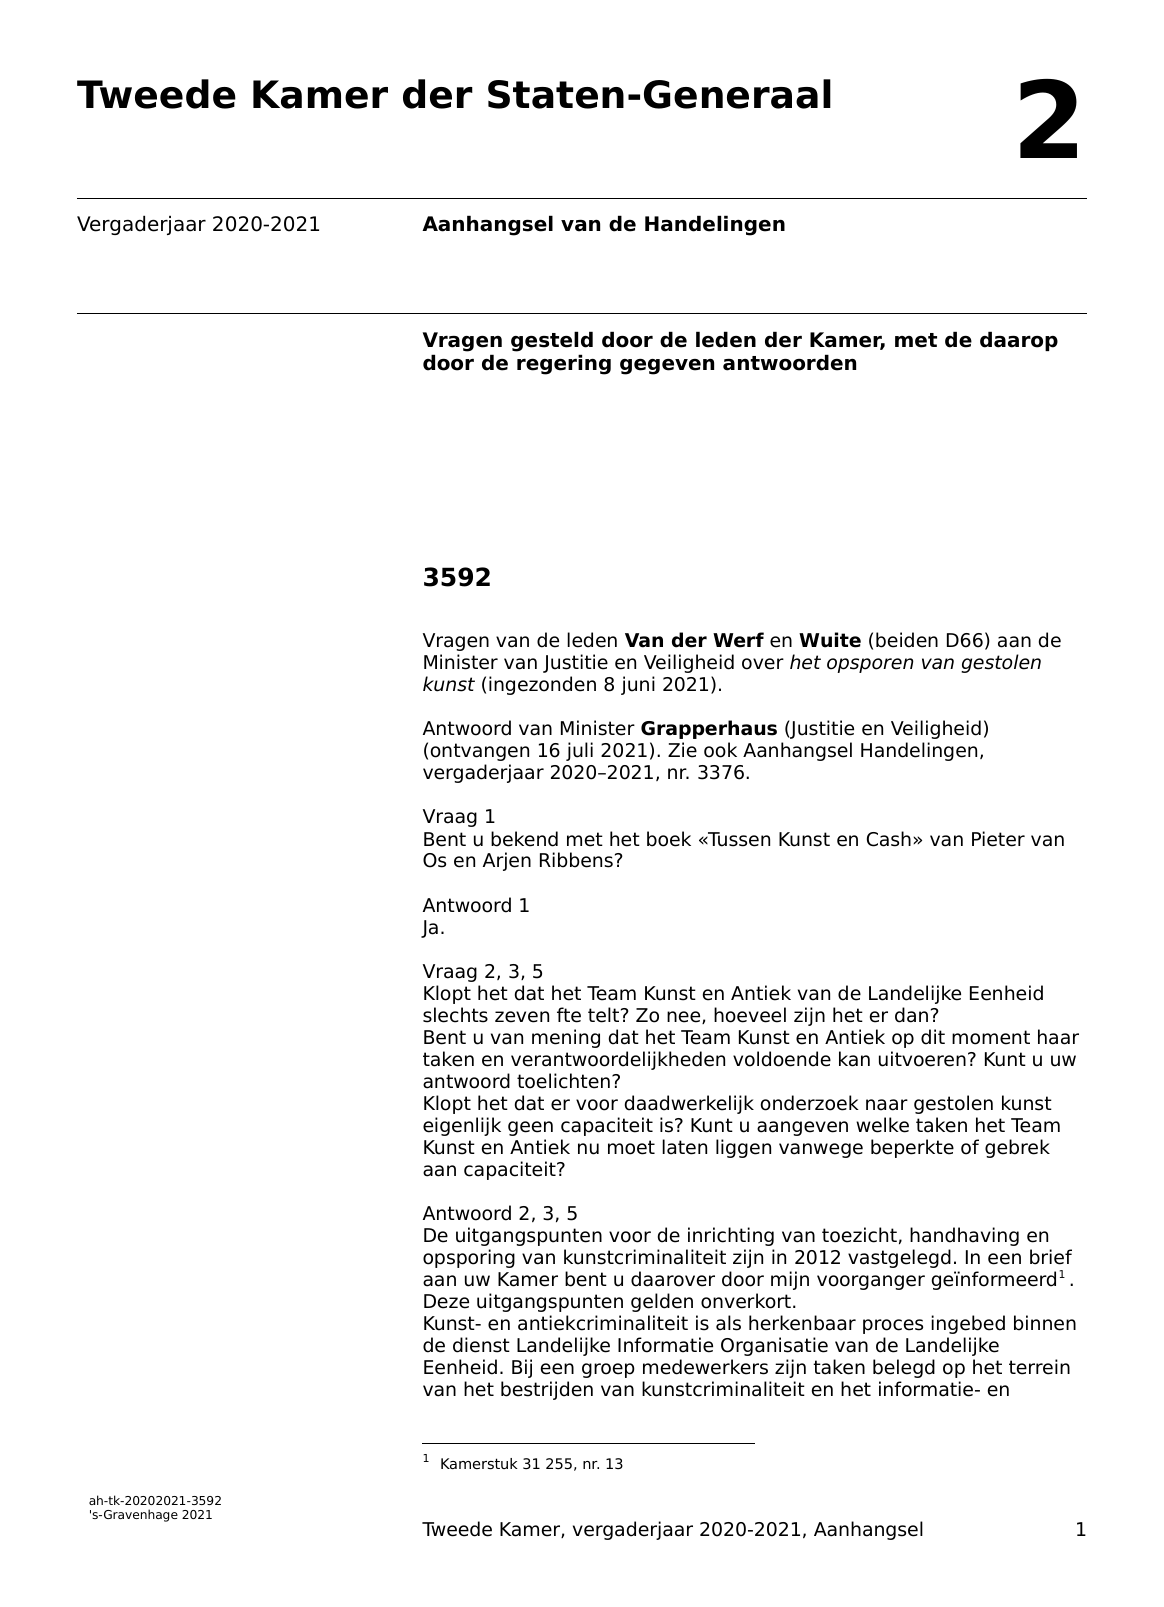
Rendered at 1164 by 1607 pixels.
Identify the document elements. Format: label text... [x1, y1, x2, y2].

table_header 2 [886, 59, 1087, 198]
text Klopt het dat er voor daadwerkelijk onderzoek naar gestolen kunst eigenlijk geen capaciteit is? Kunt u aangeven welke taken het Team Kunst en Antiek nu moet laten liggen vanwege beperkte of gebrek aan capaciteit? [422, 1093, 1087, 1181]
text Kunst- en antiekcriminaliteit is als herkenbaar proces ingebed binnen de dienst Landelijke Informatie Organisatie van de Landelijke Eenheid. Bij een groep medewerkers zijn taken belegd op het terrein van het bestrijden van kunstcriminaliteit en het informatie- en [422, 1313, 1087, 1401]
text Antwoord van Minister Grapperhaus (Justitie en Veiligheid) (ontvangen 16 juli 2021). Zie ook Aanhangsel Handelingen, vergaderjaar 2020–2021, nr. 3376. [422, 718, 1087, 784]
table_cell [77, 314, 422, 375]
text Vraag 2, 3, 5 [422, 961, 1087, 983]
text De uitgangspunten voor de inrichting van toezicht, handhaving en opsporing van kunstcriminaliteit zijn in 2012 vastgelegd. In een brief aan uw Kamer bent u daarover door mijn voorganger geïnformeerd. Deze uitgangspunten gelden onverkort. [422, 1225, 1087, 1313]
text Bent u bekend met het boek «Tussen Kunst en Cash» van Pieter van Os en Arjen Ribbens? [422, 828, 1087, 872]
text Antwoord 2, 3, 5 [422, 1203, 1087, 1225]
text Vraag 1 [422, 806, 1087, 828]
text Bent u van mening dat het Team Kunst en Antiek op dit moment haar taken en verantwoordelijkheden voldoende kan uitvoeren? Kunt u uw antwoord toelichten? [422, 1027, 1087, 1093]
text 3592 [422, 563, 1087, 592]
table_cell Vergaderjaar 2020-2021 [77, 199, 422, 313]
text Klopt het dat het Team Kunst en Antiek van de Landelijke Eenheid slechts zeven fte telt? Zo nee, hoeveel zijn het er dan? [422, 983, 1087, 1027]
table_cell Aanhangsel van de Handelingen [422, 199, 1087, 313]
text Ja. [422, 917, 1087, 938]
text ah-tk-20202021-3592 [88, 1494, 323, 1508]
table_cell Vragen gesteld door de leden der Kamer, met de daarop door de regering gegeven antwoorden [422, 314, 1087, 375]
text 's-Gravenhage 2021 [88, 1508, 323, 1522]
text Vragen van de leden Van der Werf en Wuite (beiden D66) aan de Minister van Justitie en Veiligheid over het opsporen van gestolen kunst (ingezonden 8 juni 2021). [422, 630, 1087, 696]
text Kamerstuk 31 255, nr. 13 [422, 1452, 1087, 1474]
table_header Tweede Kamer der Staten-Generaal [77, 59, 886, 198]
text Antwoord 1 [422, 894, 1087, 917]
